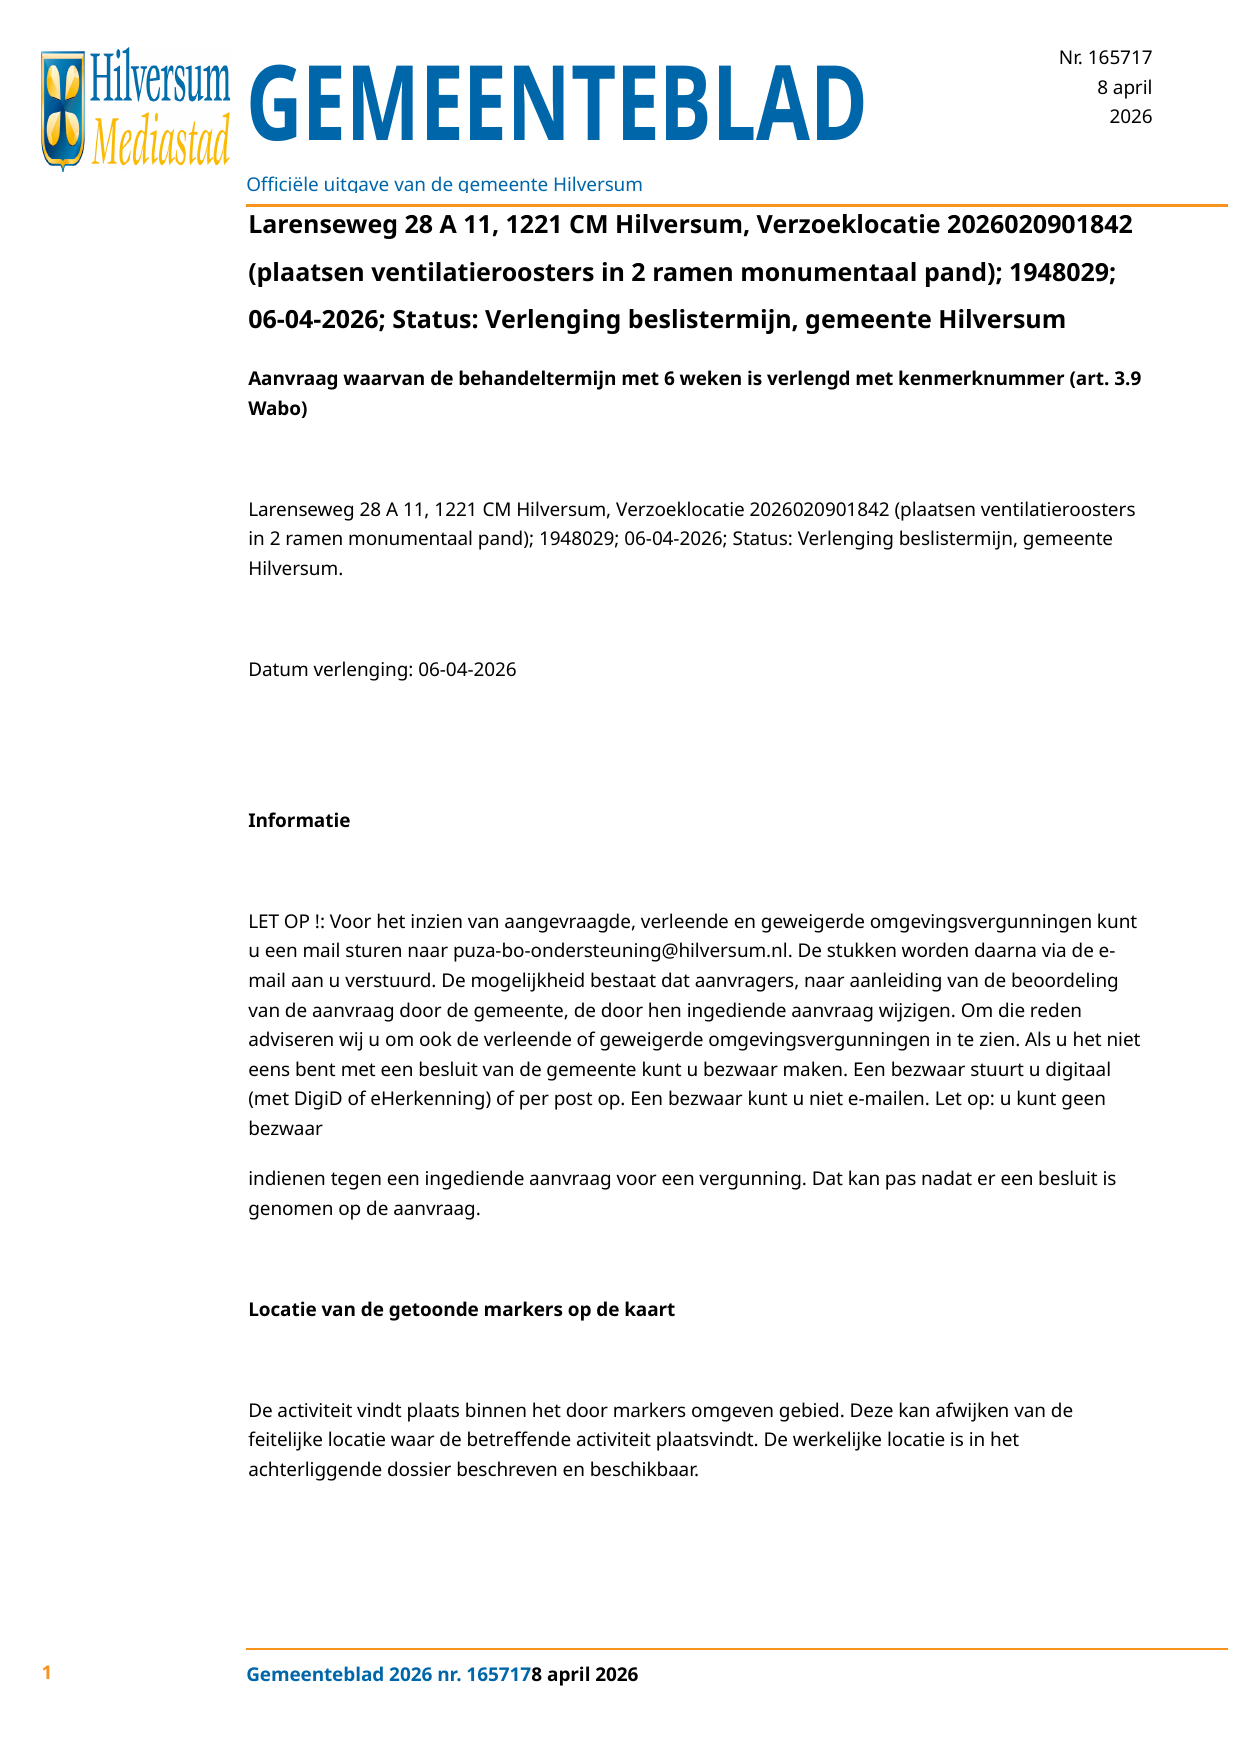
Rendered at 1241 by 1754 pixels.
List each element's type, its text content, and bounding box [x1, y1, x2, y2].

text Larenseweg 28 A 11, 1221 CM Hilversum, Verzoeklocatie 2026020901842 (plaatsen ventilatieroosters in 2 ramen monumentaal pand); 1948029; 06-04-2026; Status: Verlenging beslistermijn, gemeente Hilversum [248, 207, 1152, 336]
text De activiteit vindt plaats binnen het door markers omgeven gebied. Deze kan afwijken van de feitelijke locatie waar de betreffende activiteit plaatsvindt. De werkelijke locatie is in het achterliggende dossier beschreven en beschikbaar. [248, 1397, 1152, 1482]
picture [41, 47, 231, 172]
text LET OP !: Voor het inzien van aangevraagde, verleende en geweigerde omgevingsvergunningen kunt u een mail sturen naar puza-bo-ondersteuning@hilversum.nl. De stukken worden daarna via de e-mail aan u verstuurd. De mogelijkheid bestaat dat aanvragers, naar aanleiding van de beoordeling van de aanvraag door de gemeente, de door hen ingediende aanvraag wijzigen. Om die reden adviseren wij u om ook de verleende of geweigerde omgevingsvergunningen in te zien. Als u het niet eens bent met een besluit van de gemeente kunt u bezwaar maken. Een bezwaar stuurt u digitaal (met DigiD of eHerkenning) of per post op. Een bezwaar kunt u niet e-mailen. Let op: u kunt geen bezwaar [248, 908, 1152, 1141]
text Datum verlenging: 06-04-2026 [248, 656, 1152, 682]
text Aanvraag waarvan de behandeltermijn met 6 weken is verlengd met kenmerknummer (art. 3.9 Wabo) [248, 366, 1152, 421]
text indienen tegen een ingediende aanvraag voor een vergunning. Dat kan pas nadat er een besluit is genomen op de aanvraag. [248, 1166, 1152, 1221]
text Larenseweg 28 A 11, 1221 CM Hilversum, Verzoeklocatie 2026020901842 (plaatsen ventilatieroosters in 2 ramen monumentaal pand); 1948029; 06-04-2026; Status: Verlenging beslistermijn, gemeente Hilversum. [248, 496, 1152, 581]
text Locatie van de getoonde markers op de kaart [248, 1296, 1152, 1322]
text Informatie [248, 807, 1152, 833]
